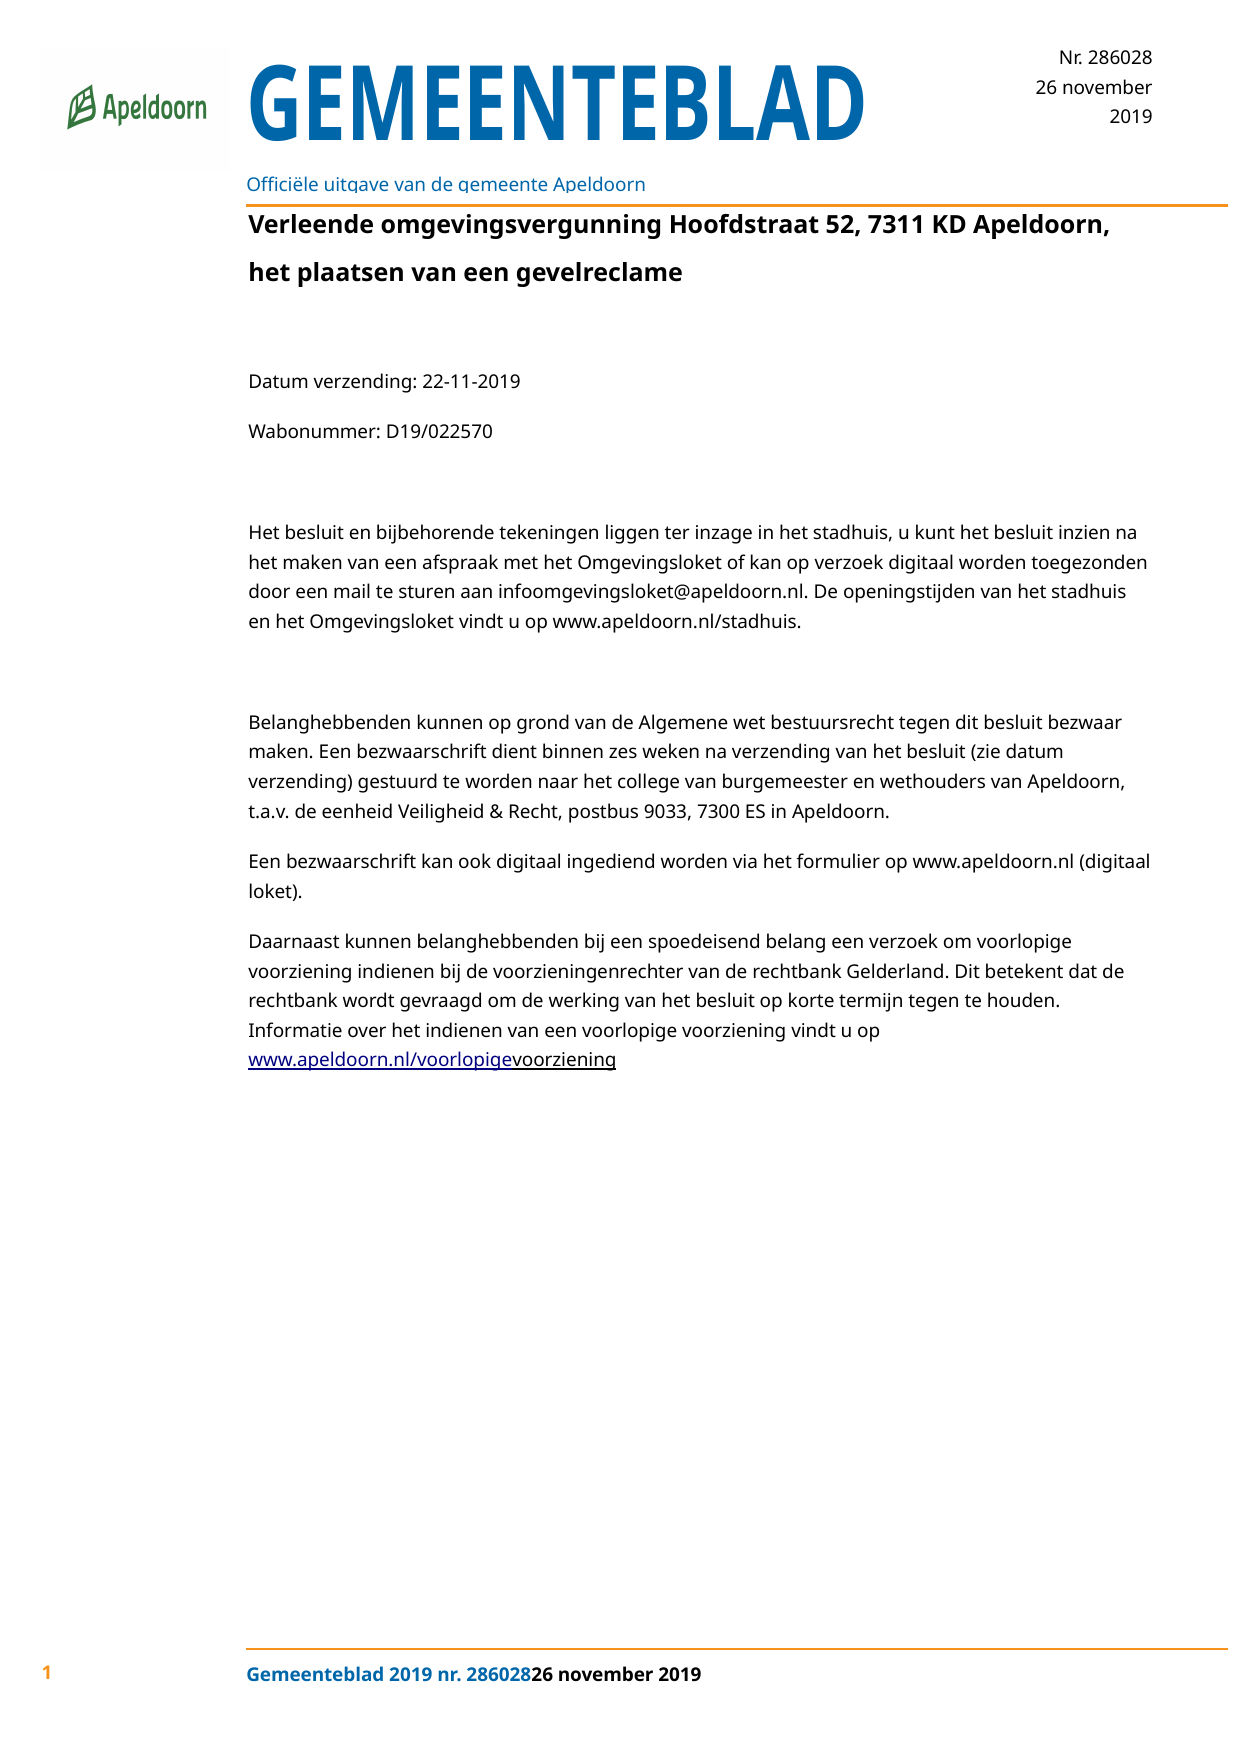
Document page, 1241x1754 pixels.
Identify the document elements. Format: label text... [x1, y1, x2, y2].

picture [41, 47, 231, 172]
text Daarnaast kunnen belanghebbenden bij een spoedeisend belang een verzoek om voorlopige voorziening indienen bij de voorzieningenrechter van de rechtbank Gelderland. Dit betekent dat de rechtbank wordt gevraagd om de werking van het besluit op korte termijn tegen te houden. Informatie over het indienen van een voorlopige voorziening vindt u op www.apeldoorn.nl/voorlopigevoorziening [248, 928, 1152, 1072]
text Het besluit en bijbehorende tekeningen liggen ter inzage in het stadhuis, u kunt het besluit inzien na het maken van een afspraak met het Omgevingsloket of kan op verzoek digitaal worden toegezonden door een mail te sturen aan infoomgevingsloket@apeldoorn.nl. De openingstijden van het stadhuis en het Omgevingsloket vindt u op www.apeldoorn.nl/stadhuis. [248, 519, 1152, 634]
text Wabonummer: D19/022570 [248, 419, 1152, 444]
text Een bezwaarschrift kan ook digitaal ingediend worden via het formulier op www.apeldoorn.nl (digitaal loket). [248, 848, 1152, 904]
text Datum verzending: 22-11-2019 [248, 368, 1152, 394]
text Verleende omgevingsvergunning Hoofdstraat 52, 7311 KD Apeldoorn, het plaatsen van een gevelreclame [248, 207, 1152, 288]
text Belanghebbenden kunnen op grond van de Algemene wet bestuursrecht tegen dit besluit bezwaar maken. Een bezwaarschrift dient binnen zes weken na verzending van het besluit (zie datum verzending) gestuurd te worden naar het college van burgemeester en wethouders van Apeldoorn, t.a.v. de eenheid Veiligheid & Recht, postbus 9033, 7300 ES in Apeldoorn. [248, 709, 1152, 824]
